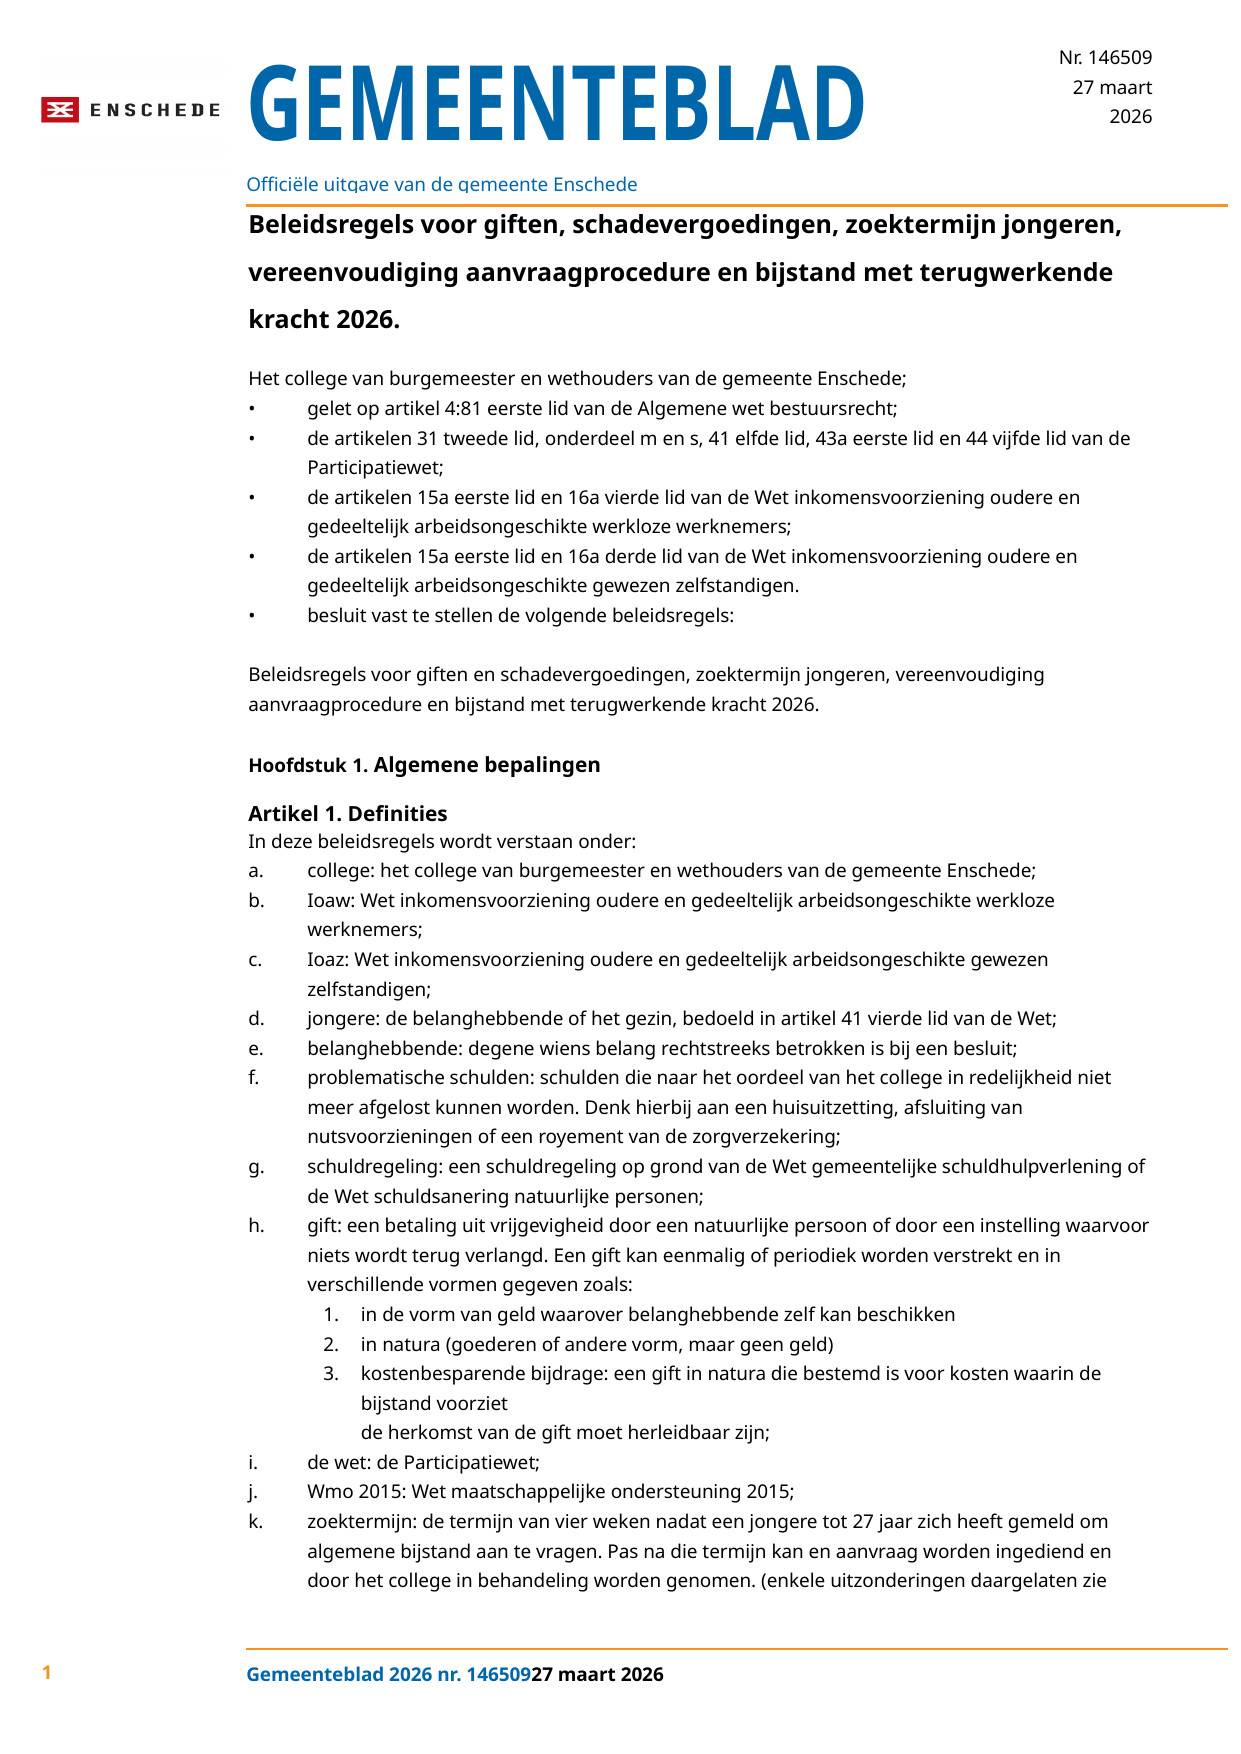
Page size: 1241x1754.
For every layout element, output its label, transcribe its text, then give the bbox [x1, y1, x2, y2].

list de artikelen 15a eerste lid en 16a vierde lid van de Wet inkomensvoorziening oudere en gedeeltelijk arbeidsongeschikte werkloze werknemers; [248, 484, 1152, 539]
list belanghebbende: degene wiens belang rechtstreeks betrokken is bij een besluit; [248, 1035, 1152, 1061]
picture [41, 47, 231, 172]
list kostenbesparende bijdrage: een gift in natura die bestemd is voor kosten waarin de bijstand voorziet [323, 1360, 1152, 1416]
text Het college van burgemeester en wethouders van de gemeente Enschede; [248, 366, 1152, 391]
text Beleidsregels voor giften, schadevergoedingen, zoektermijn jongeren, vereenvoudiging aanvraagprocedure en bijstand met terugwerkende kracht 2026. [248, 207, 1152, 336]
list Ioaw: Wet inkomensvoorziening oudere en gedeeltelijk arbeidsongeschikte werkloze werknemers; [248, 887, 1152, 942]
text Beleidsregels voor giften en schadevergoedingen, zoektermijn jongeren, vereenvoudiging aanvraagprocedure en bijstand met terugwerkende kracht 2026. [248, 661, 1152, 717]
text Artikel 1. Definities [248, 799, 1152, 828]
list de herkomst van de gift moet herleidbaar zijn; [323, 1419, 1152, 1445]
list gelet op artikel 4:81 eerste lid van de Algemene wet bestuursrecht; [248, 395, 1152, 421]
list Ioaz: Wet inkomensvoorziening oudere en gedeeltelijk arbeidsongeschikte gewezen zelfstandigen; [248, 946, 1152, 1001]
list jongere: de belanghebbende of het gezin, bedoeld in artikel 41 vierde lid van de Wet; [248, 1005, 1152, 1031]
list college: het college van burgemeester en wethouders van de gemeente Enschede; [248, 857, 1152, 883]
list Wmo 2015: Wet maatschappelijke ondersteuning 2015; [248, 1479, 1152, 1504]
list de artikelen 31 tweede lid, onderdeel m en s, 41 elfde lid, 43a eerste lid en 44 vijfde lid van de Participatiewet; [248, 425, 1152, 480]
list de wet: de Participatiewet; [248, 1449, 1152, 1475]
text In deze beleidsregels wordt verstaan onder: [248, 828, 1152, 853]
list gift: een betaling uit vrijgevigheid door een natuurlijke persoon of door een instelling waarvoor niets wordt terug verlangd. Een gift kan eenmalig of periodiek worden verstrekt en in verschillende vormen gegeven zoals: [248, 1212, 1152, 1297]
list besluit vast te stellen de volgende beleidsregels: [248, 602, 1152, 628]
list de artikelen 15a eerste lid en 16a derde lid van de Wet inkomensvoorziening oudere en gedeeltelijk arbeidsongeschikte gewezen zelfstandigen. [248, 543, 1152, 598]
text Hoofdstuk 1. Algemene bepalingen [248, 750, 1152, 778]
list problematische schulden: schulden die naar het oordeel van het college in redelijkheid niet meer afgelost kunnen worden. Denk hierbij aan een huisuitzetting, afsluiting van nutsvoorzieningen of een royement van de zorgverzekering; [248, 1064, 1152, 1149]
list in de vorm van geld waarover belanghebbende zelf kan beschikken [323, 1301, 1152, 1327]
list zoektermijn: de termijn van vier weken nadat een jongere tot 27 jaar zich heeft gemeld om algemene bijstand aan te vragen. Pas na die termijn kan en aanvraag worden ingediend en door het college in behandeling worden genomen. (enkele uitzonderingen daargelaten zie [248, 1508, 1152, 1593]
list in natura (goederen of andere vorm, maar geen geld) [323, 1331, 1152, 1356]
list schuldregeling: een schuldregeling op grond van de Wet gemeentelijke schuldhulpverlening of de Wet schuldsanering natuurlijke personen; [248, 1153, 1152, 1208]
